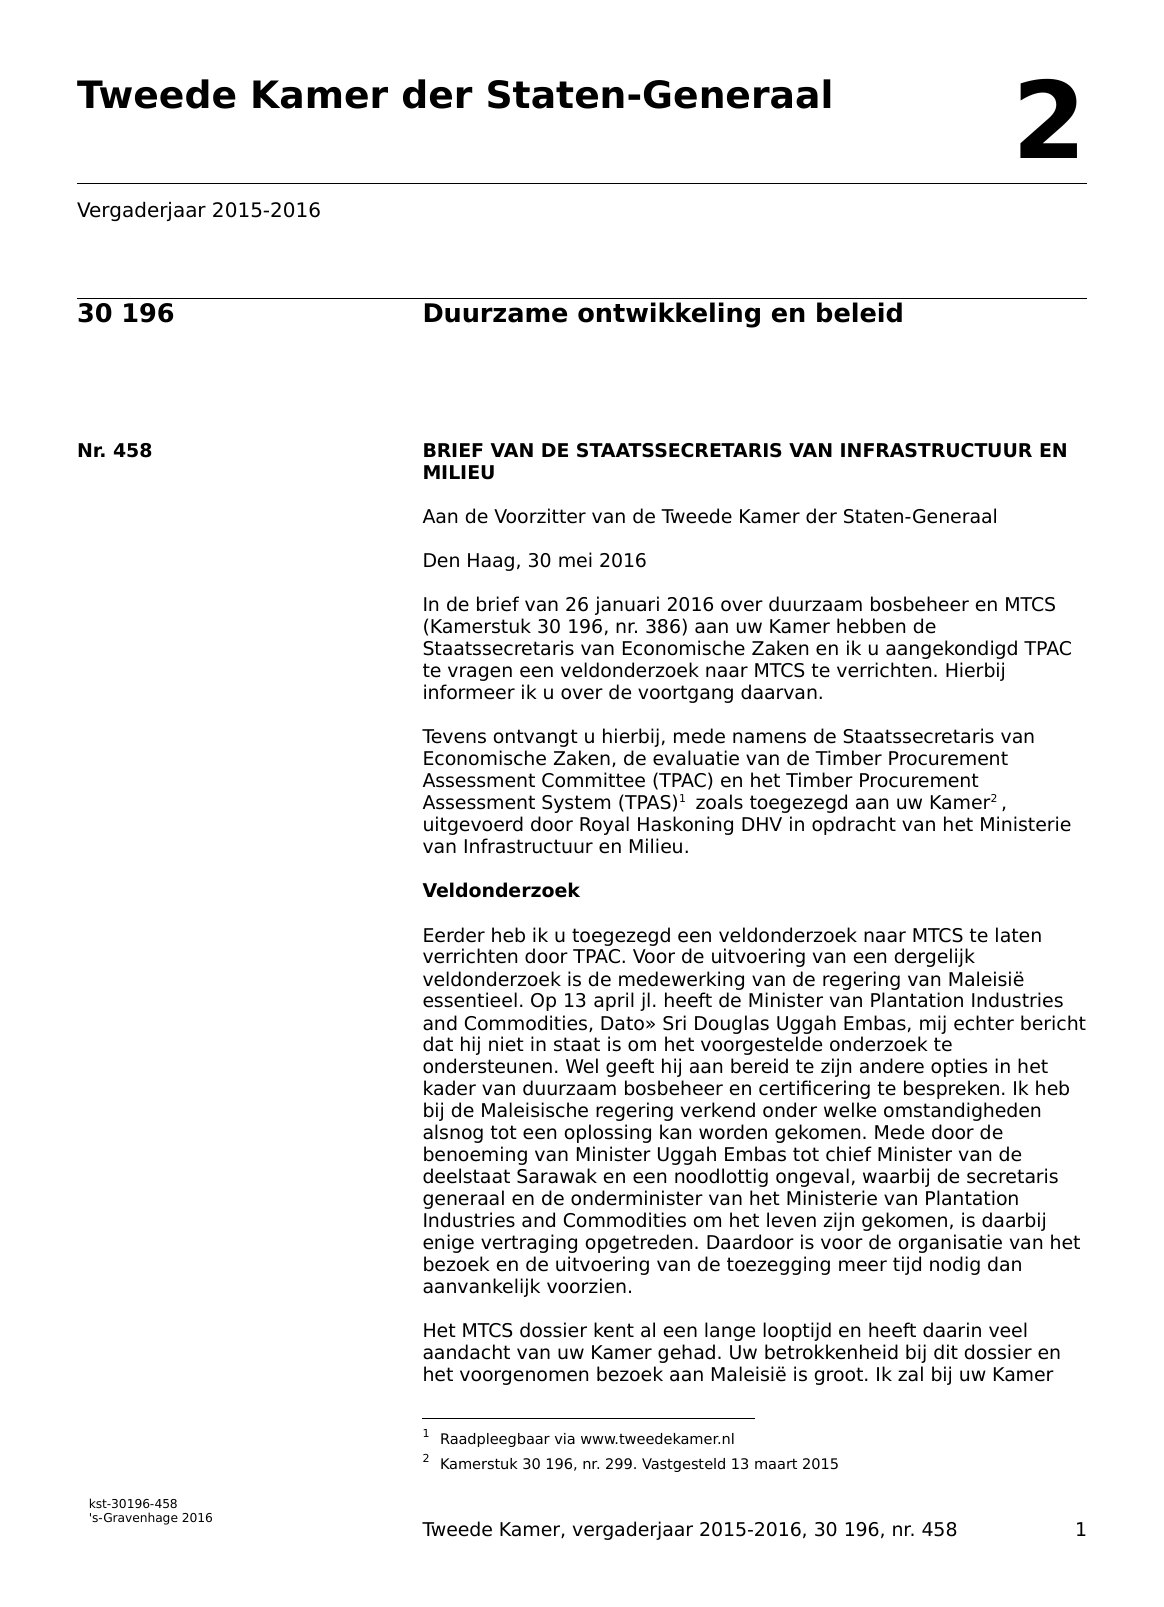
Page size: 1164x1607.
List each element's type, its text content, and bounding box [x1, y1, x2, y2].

text Het MTCS dossier kent al een lange looptijd en heeft daarin veel aandacht van uw Kamer gehad. Uw betrokkenheid bij dit dossier en het voorgenomen bezoek aan Maleisië is groot. Ik zal bij uw Kamer [422, 1320, 1087, 1386]
text In de brief van 26 januari 2016 over duurzaam bosbeheer en MTCS (Kamerstuk 30 196, nr. 386) aan uw Kamer hebben de Staatssecretaris van Economische Zaken en ik u aangekondigd TPAC te vragen een veldonderzoek naar MTCS te verrichten. Hierbij informeer ik u over de voortgang daarvan. [422, 594, 1087, 704]
subtitle 30 196 Duurzame ontwikkeling en beleid [77, 299, 1087, 329]
subtitle Veldonderzoek [422, 880, 1087, 902]
text Raadpleegbaar via www.tweedekamer.nl [422, 1427, 1087, 1449]
table_header Tweede Kamer der Staten-Generaal [77, 59, 886, 183]
subtitle Nr. 458 BRIEF VAN DE STAATSSECRETARIS VAN INFRASTRUCTUUR EN MILIEU [77, 440, 1087, 484]
text Tevens ontvangt u hierbij, mede namens de Staatssecretaris van Economische Zaken, de evaluatie van de Timber Procurement Assessment Committee (TPAC) en het Timber Procurement Assessment System (TPAS) zoals toegezegd aan uw Kamer, uitgevoerd door Royal Haskoning DHV in opdracht van het Ministerie van Infrastructuur en Milieu. [422, 726, 1087, 858]
text kst-30196-458 [88, 1497, 323, 1511]
text 's-Gravenhage 2016 [88, 1511, 323, 1525]
table_header 2 [886, 59, 1087, 183]
text Den Haag, 30 mei 2016 [422, 550, 1087, 572]
text Aan de Voorzitter van de Tweede Kamer der Staten-Generaal [422, 506, 1087, 528]
text Eerder heb ik u toegezegd een veldonderzoek naar MTCS te laten verrichten door TPAC. Voor de uitvoering van een dergelijk veldonderzoek is de medewerking van de regering van Maleisië essentieel. Op 13 april jl. heeft de Minister van Plantation Industries and Commodities, Dato» Sri Douglas Uggah Embas, mij echter bericht dat hij niet in staat is om het voorgestelde onderzoek te ondersteunen. Wel geeft hij aan bereid te zijn andere opties in het kader van duurzaam bosbeheer en certificering te bespreken. Ik heb bij de Maleisische regering verkend onder welke omstandigheden alsnog tot een oplossing kan worden gekomen. Mede door de benoeming van Minister Uggah Embas tot chief Minister van de deelstaat Sarawak en een noodlottig ongeval, waarbij de secretaris generaal en de onderminister van het Ministerie van Plantation Industries and Commodities om het leven zijn gekomen, is daarbij enige vertraging opgetreden. Daardoor is voor de organisatie van het bezoek en de uitvoering van de toezegging meer tijd nodig dan aanvankelijk voorzien. [422, 924, 1087, 1298]
text Kamerstuk 30 196, nr. 299. Vastgesteld 13 maart 2015 [422, 1452, 1087, 1474]
table_cell Vergaderjaar 2015-2016 [77, 184, 1087, 298]
